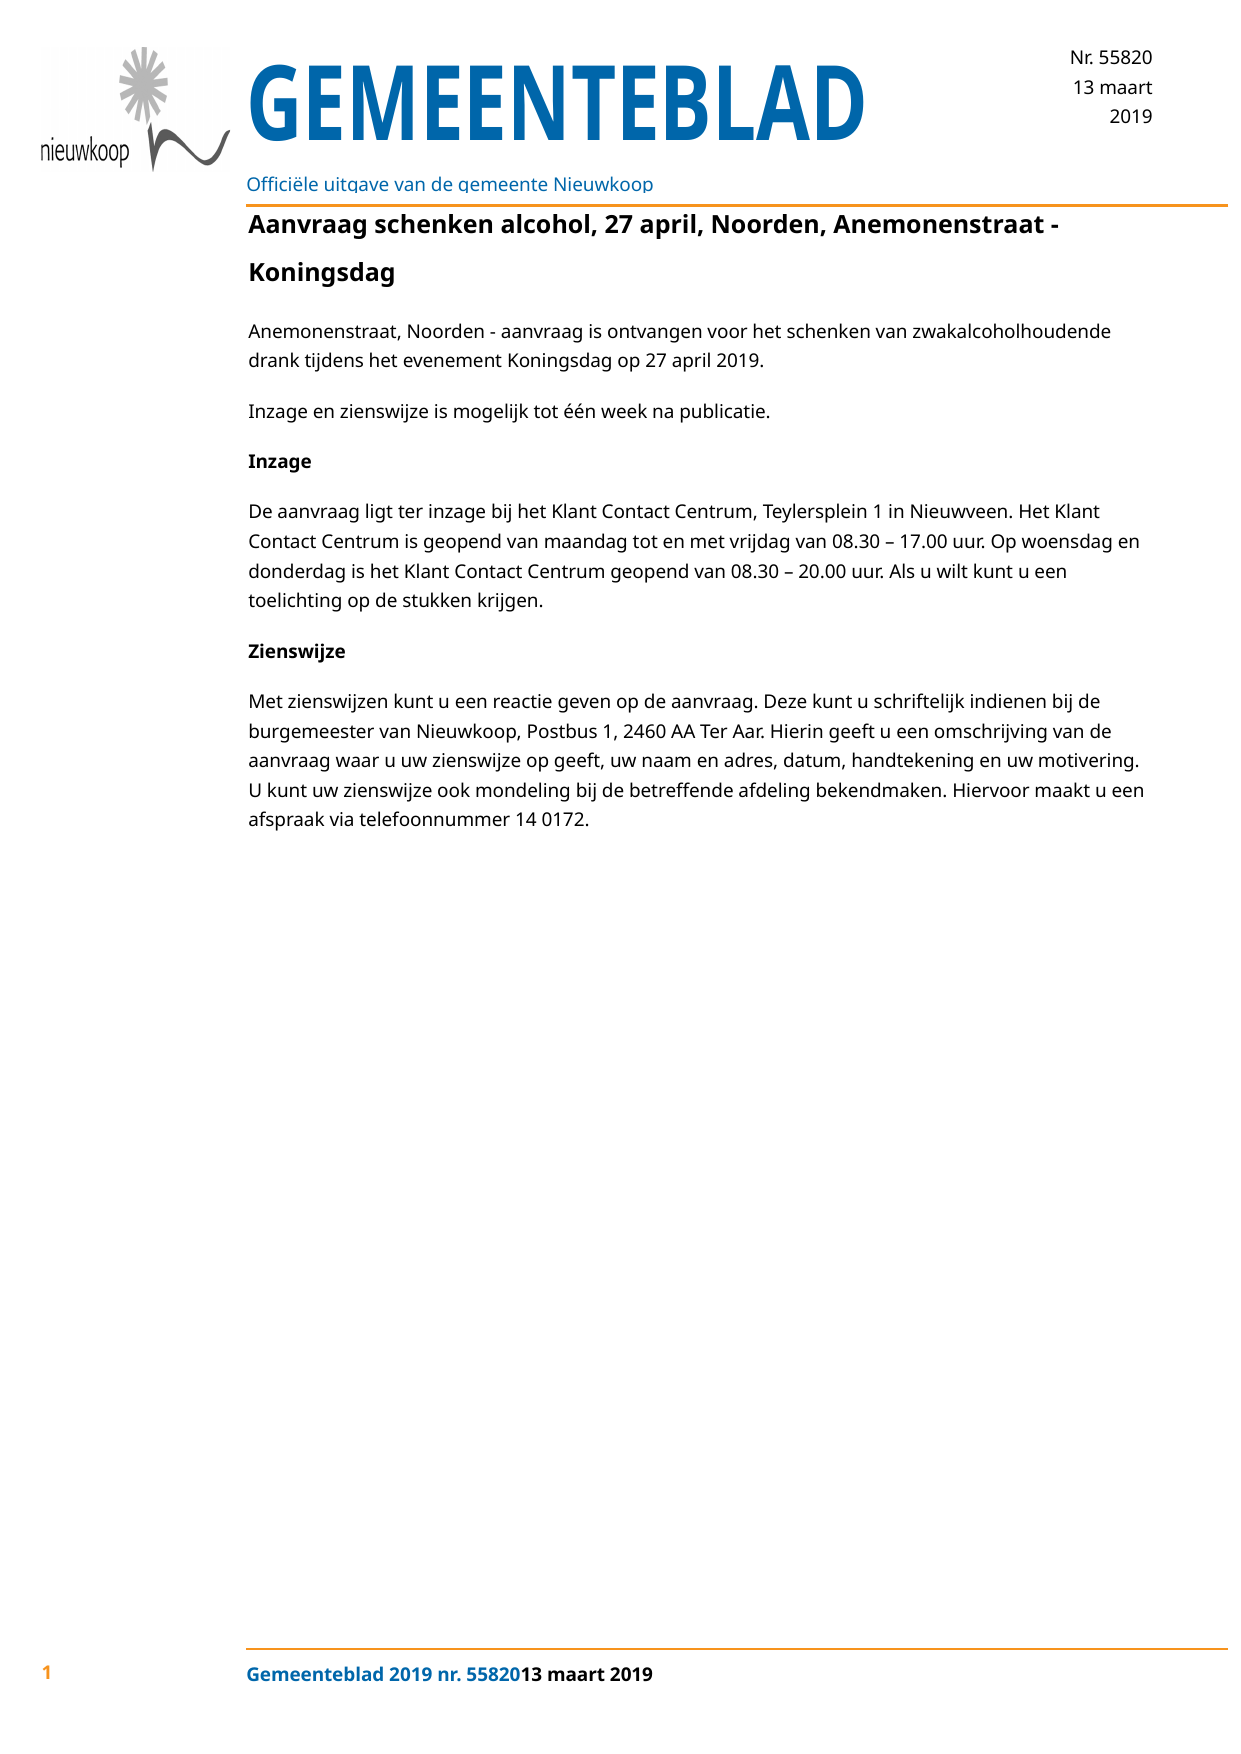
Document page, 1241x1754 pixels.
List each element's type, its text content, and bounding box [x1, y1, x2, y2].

text Anemonenstraat, Noorden - aanvraag is ontvangen voor het schenken van zwakalcoholhoudende drank tijdens het evenement Koningsdag op 27 april 2019. [248, 318, 1152, 373]
text Aanvraag schenken alcohol, 27 april, Noorden, Anemonenstraat - Koningsdag [248, 207, 1152, 288]
picture [41, 47, 231, 172]
text Inzage en zienswijze is mogelijk tot één week na publicatie. [248, 398, 1152, 424]
text De aanvraag ligt ter inzage bij het Klant Contact Centrum, Teylersplein 1 in Nieuwveen. Het Klant Contact Centrum is geopend van maandag tot en met vrijdag van 08.30 – 17.00 uur. Op woensdag en donderdag is het Klant Contact Centrum geopend van 08.30 – 20.00 uur. Als u wilt kunt u een toelichting op de stukken krijgen. [248, 499, 1152, 613]
text Met zienswijzen kunt u een reactie geven op de aanvraag. Deze kunt u schriftelijk indienen bij de burgemeester van Nieuwkoop, Postbus 1, 2460 AA Ter Aar. Hierin geeft u een omschrijving van de aanvraag waar u uw zienswijze op geeft, uw naam en adres, datum, handtekening en uw motivering. U kunt uw zienswijze ook mondeling bij de betreffende afdeling bekendmaken. Hiervoor maakt u een afspraak via telefoonnummer 14 0172. [248, 688, 1152, 832]
text Zienswijze [248, 638, 1152, 664]
text Inzage [248, 448, 1152, 474]
